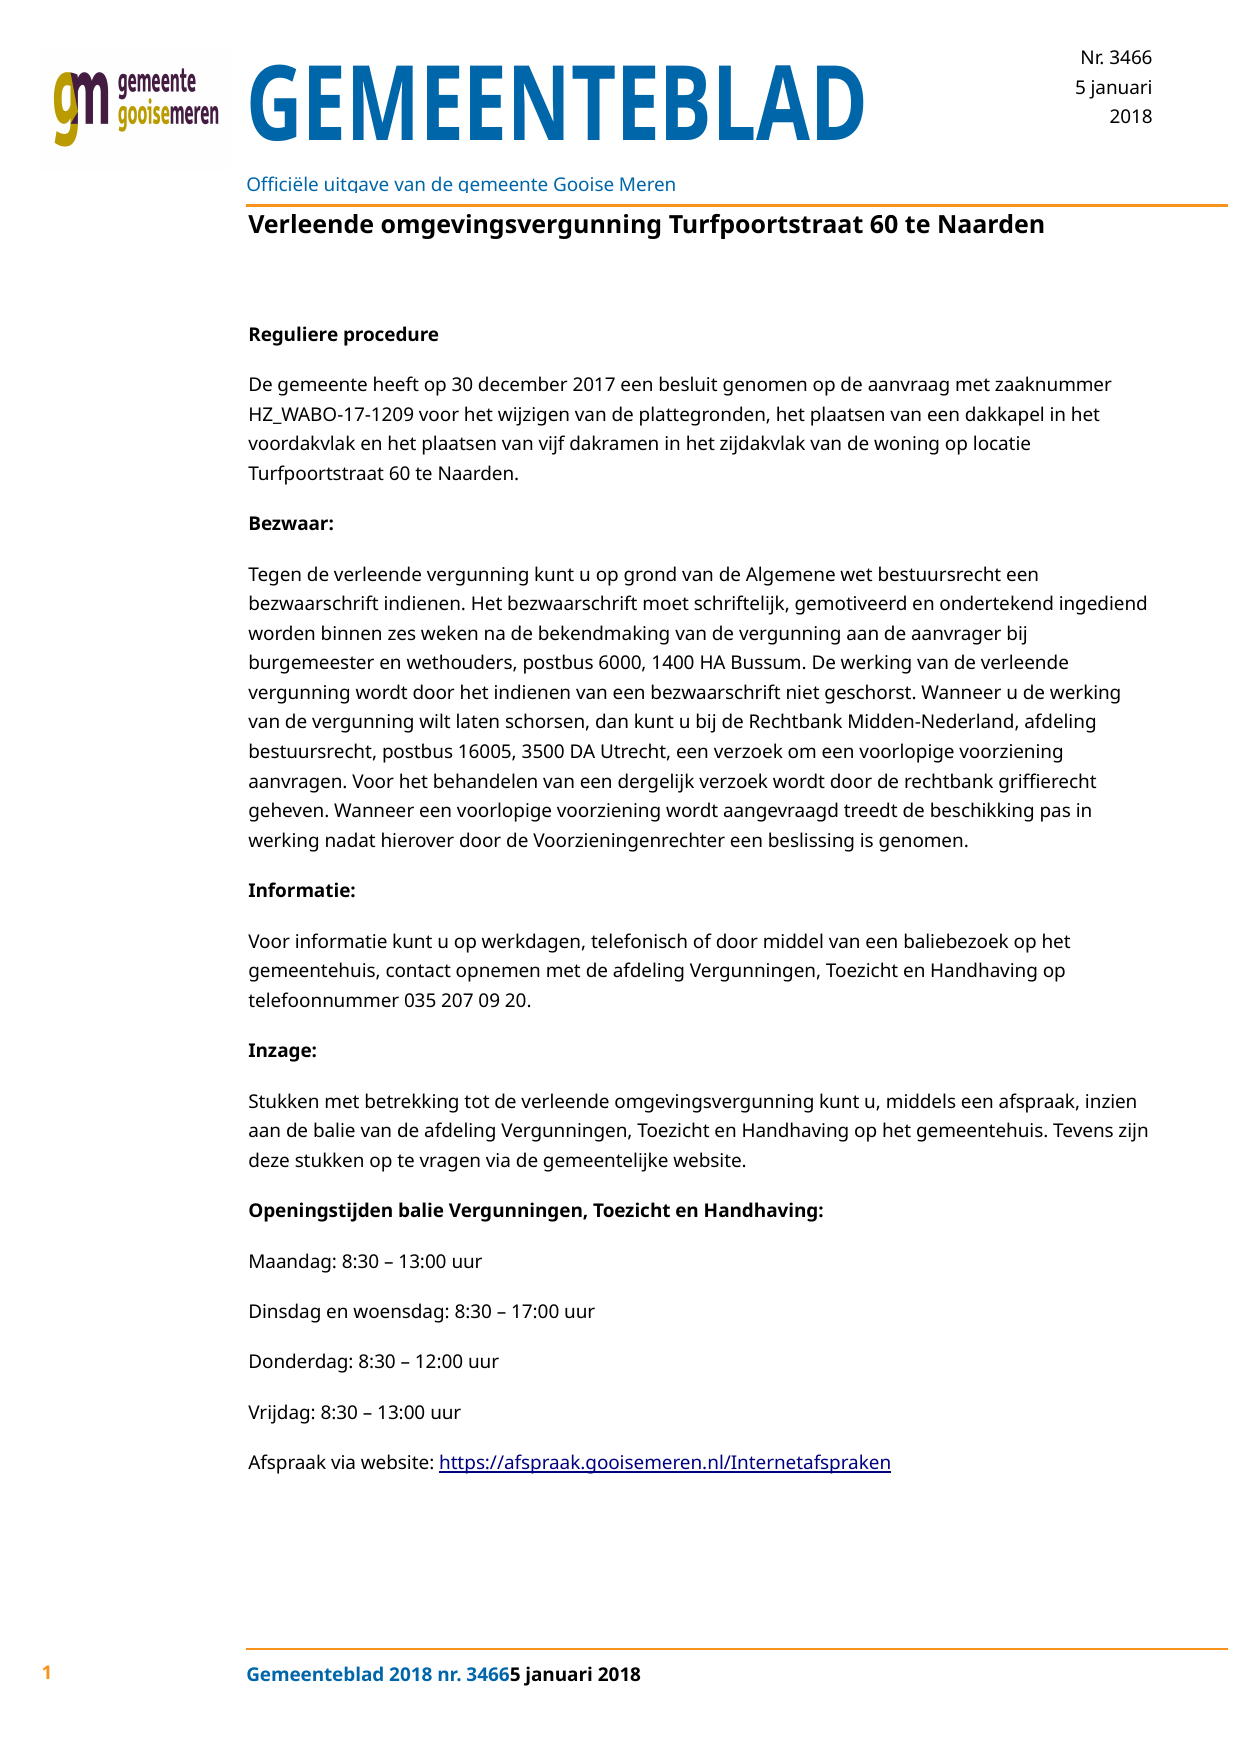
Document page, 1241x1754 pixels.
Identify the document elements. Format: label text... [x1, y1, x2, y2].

text Voor informatie kunt u op werkdagen, telefonisch of door middel van een baliebezoek op het gemeentehuis, contact opnemen met de afdeling Vergunningen, Toezicht en Handhaving op telefoonnummer 035 207 09 20. [248, 928, 1152, 1013]
text Dinsdag en woensdag: 8:30 – 17:00 uur [248, 1298, 1152, 1324]
picture [41, 47, 231, 172]
text De gemeente heeft op 30 december 2017 een besluit genomen op de aanvraag met zaaknummer HZ_WABO-17-1209 voor het wijzigen van de plattegronden, het plaatsen van een dakkapel in het voordakvlak en het plaatsen van vijf dakramen in het zijdakvlak van de woning op locatie Turfpoortstraat 60 te Naarden. [248, 371, 1152, 486]
text Informatie: [248, 877, 1152, 903]
text Stukken met betrekking tot de verleende omgevingsvergunning kunt u, middels een afspraak, inzien aan de balie van de afdeling Vergunningen, Toezicht en Handhaving op het gemeentehuis. Tevens zijn deze stukken op te vragen via de gemeentelijke website. [248, 1088, 1152, 1173]
text Donderdag: 8:30 – 12:00 uur [248, 1349, 1152, 1374]
text Afspraak via website: https://afspraak.gooisemeren.nl/Internetafspraken [248, 1449, 1152, 1475]
text Bezwaar: [248, 510, 1152, 536]
text Vrijdag: 8:30 – 13:00 uur [248, 1399, 1152, 1425]
text Maandag: 8:30 – 13:00 uur [248, 1248, 1152, 1273]
text Inzage: [248, 1037, 1152, 1063]
text Verleende omgevingsvergunning Turfpoortstraat 60 te Naarden [248, 207, 1152, 241]
text Openingstijden balie Vergunningen, Toezicht en Handhaving: [248, 1197, 1152, 1223]
text Tegen de verleende vergunning kunt u op grond van de Algemene wet bestuursrecht een bezwaarschrift indienen. Het bezwaarschrift moet schriftelijk, gemotiveerd en ondertekend ingediend worden binnen zes weken na de bekendmaking van de vergunning aan de aanvrager bij burgemeester en wethouders, postbus 6000, 1400 HA Bussum. De werking van de verleende vergunning wordt door het indienen van een bezwaarschrift niet geschorst. Wanneer u de werking van de vergunning wilt laten schorsen, dan kunt u bij de Rechtbank Midden-Nederland, afdeling bestuursrecht, postbus 16005, 3500 DA Utrecht, een verzoek om een voorlopige voorziening aanvragen. Voor het behandelen van een dergelijk verzoek wordt door de rechtbank griffierecht geheven. Wanneer een voorlopige voorziening wordt aangevraagd treedt de beschikking pas in werking nadat hierover door de Voorzieningenrechter een beslissing is genomen. [248, 561, 1152, 853]
text Reguliere procedure [248, 321, 1152, 346]
